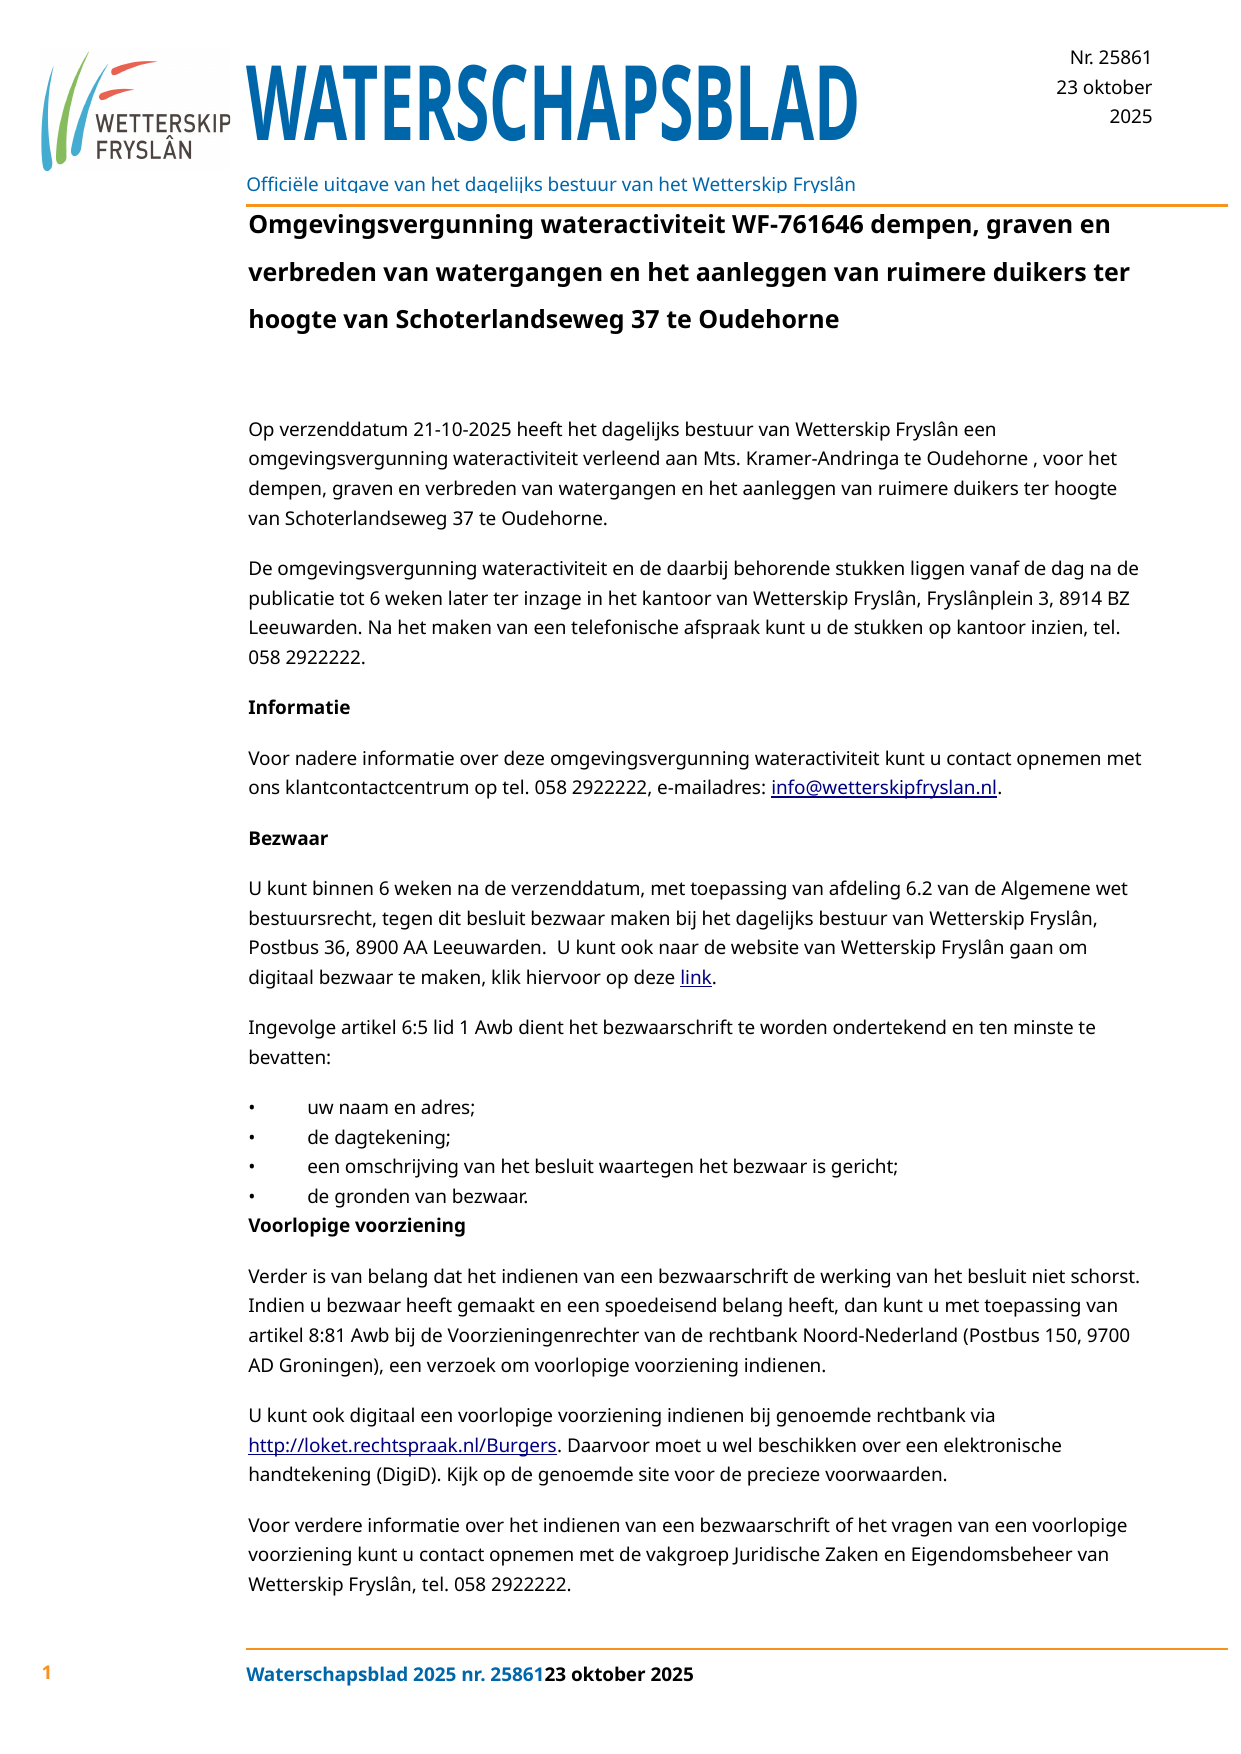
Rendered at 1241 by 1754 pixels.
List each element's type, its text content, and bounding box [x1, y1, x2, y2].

list de dagtekening; [248, 1124, 1152, 1149]
text U kunt ook digitaal een voorlopige voorziening indienen bij genoemde rechtbank via http://loket.rechtspraak.nl/Burgers. Daarvoor moet u wel beschikken over een elektronische handtekening (DigiD). Kijk op de genoemde site voor de precieze voorwaarden. [248, 1402, 1152, 1487]
text Bezwaar [248, 825, 1152, 850]
text De omgevingsvergunning wateractiviteit en de daarbij behorende stukken liggen vanaf de dag na de publicatie tot 6 weken later ter inzage in het kantoor van Wetterskip Fryslân, Fryslânplein 3, 8914 BZ Leeuwarden. Na het maken van een telefonische afspraak kunt u de stukken op kantoor inzien, tel. 058 2922222. [248, 555, 1152, 669]
text Ingevolge artikel 6:5 lid 1 Awb dient het bezwaarschrift te worden ondertekend en ten minste te bevatten: [248, 1014, 1152, 1069]
text Informatie [248, 694, 1152, 720]
text Verder is van belang dat het indienen van een bezwaarschrift de werking van het besluit niet schorst. Indien u bezwaar heeft gemaakt en een spoedeisend belang heeft, dan kunt u met toepassing van artikel 8:81 Awb bij de Voorzieningenrechter van de rechtbank Noord-Nederland (Postbus 150, 9700 AD Groningen), een verzoek om voorlopige voorziening indienen. [248, 1263, 1152, 1377]
list de gronden van bezwaar. [248, 1183, 1152, 1209]
text U kunt binnen 6 weken na de verzenddatum, met toepassing van afdeling 6.2 van de Algemene wet bestuursrecht, tegen dit besluit bezwaar maken bij het dagelijks bestuur van Wetterskip Fryslân, Postbus 36, 8900 AA Leeuwarden. U kunt ook naar de website van Wetterskip Fryslân gaan om digitaal bezwaar te maken, klik hiervoor op deze link. [248, 875, 1152, 989]
text Voor verdere informatie over het indienen van een bezwaarschrift of het vragen van een voorlopige voorziening kunt u contact opnemen met de vakgroep Juridische Zaken en Eigendomsbeheer van Wetterskip Fryslân, tel. 058 2922222. [248, 1512, 1152, 1597]
text Voor nadere informatie over deze omgevingsvergunning wateractiviteit kunt u contact opnemen met ons klantcontactcentrum op tel. 058 2922222, e-mailadres: info@wetterskipfryslan.nl. [248, 745, 1152, 800]
text Omgevingsvergunning wateractiviteit WF-761646 dempen, graven en verbreden van watergangen en het aanleggen van ruimere duikers ter hoogte van Schoterlandseweg 37 te Oudehorne [248, 207, 1152, 336]
list een omschrijving van het besluit waartegen het bezwaar is gericht; [248, 1153, 1152, 1179]
text Op verzenddatum 21-10-2025 heeft het dagelijks bestuur van Wetterskip Fryslân een omgevingsvergunning wateractiviteit verleend aan Mts. Kramer-Andringa te Oudehorne , voor het dempen, graven en verbreden van watergangen en het aanleggen van ruimere duikers ter hoogte van Schoterlandseweg 37 te Oudehorne. [248, 416, 1152, 530]
list uw naam en adres; [248, 1094, 1152, 1120]
text Voorlopige voorziening [248, 1213, 1152, 1238]
picture [41, 47, 231, 172]
